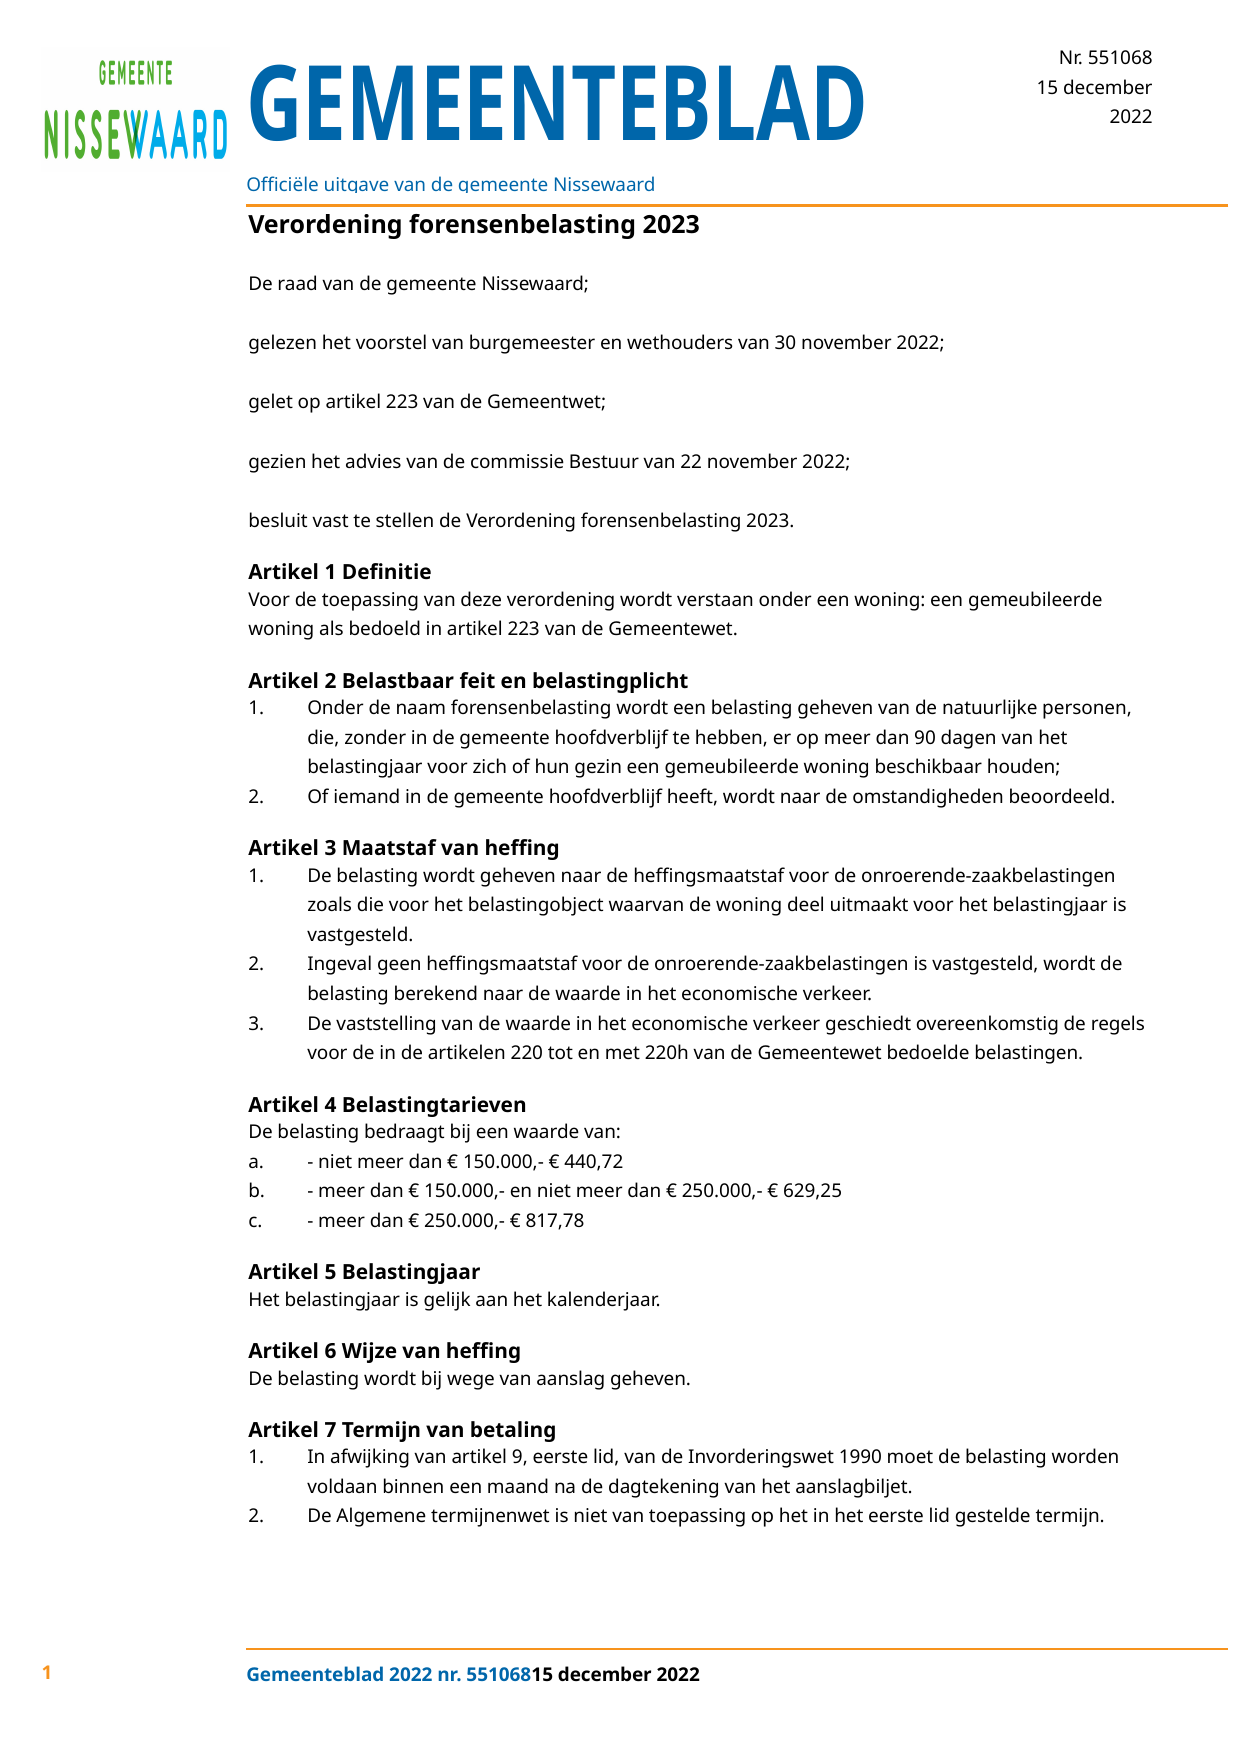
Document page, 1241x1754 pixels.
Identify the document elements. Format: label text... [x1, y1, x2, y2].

text gezien het advies van de commissie Bestuur van 22 november 2022; [248, 448, 1152, 473]
text Verordening forensenbelasting 2023 [248, 207, 1152, 241]
list - meer dan € 250.000,- € 817,78 [248, 1207, 1152, 1233]
text gelezen het voorstel van burgemeester en wethouders van 30 november 2022; [248, 329, 1152, 355]
text Artikel 6 Wijze van heffing [248, 1336, 1152, 1365]
text De belasting wordt bij wege van aanslag geheven. [248, 1365, 1152, 1390]
list Ingeval geen heffingsmaatstaf voor de onroerende-zaakbelastingen is vastgesteld, wordt de belasting berekend naar de waarde in het economische verkeer. [248, 951, 1152, 1006]
text Voor de toepassing van deze verordening wordt verstaan onder een woning: een gemeubileerde woning als bedoeld in artikel 223 van de Gemeentewet. [248, 586, 1152, 641]
text Artikel 1 Definitie [248, 557, 1152, 586]
text De belasting bedraagt bij een waarde van: [248, 1118, 1152, 1144]
text Artikel 2 Belastbaar feit en belastingplicht [248, 666, 1152, 694]
list De vaststelling van de waarde in het economische verkeer geschiedt overeenkomstig de regels voor de in de artikelen 220 tot en met 220h van de Gemeentewet bedoelde belastingen. [248, 1010, 1152, 1065]
text Het belastingjaar is gelijk aan het kalenderjaar. [248, 1286, 1152, 1312]
list Onder de naam forensenbelasting wordt een belasting geheven van de natuurlijke personen, die, zonder in de gemeente hoofdverblijf te hebben, er op meer dan 90 dagen van het belastingjaar voor zich of hun gezin een gemeubileerde woning beschikbaar houden; [248, 694, 1152, 779]
text gelet op artikel 223 van de Gemeentwet; [248, 389, 1152, 414]
list - meer dan € 150.000,- en niet meer dan € 250.000,- € 629,25 [248, 1177, 1152, 1203]
picture [41, 47, 231, 172]
text De raad van de gemeente Nissewaard; [248, 270, 1152, 296]
text Artikel 4 Belastingtarieven [248, 1090, 1152, 1118]
list De belasting wordt geheven naar de heffingsmaatstaf voor de onroerende-zaakbelastingen zoals die voor het belastingobject waarvan de woning deel uitmaakt voor het belastingjaar is vastgesteld. [248, 862, 1152, 947]
text Artikel 5 Belastingjaar [248, 1257, 1152, 1286]
text Artikel 3 Maatstaf van heffing [248, 833, 1152, 862]
text Artikel 7 Termijn van betaling [248, 1415, 1152, 1443]
list De Algemene termijnenwet is niet van toepassing op het in het eerste lid gestelde termijn. [248, 1503, 1152, 1528]
list Of iemand in de gemeente hoofdverblijf heeft, wordt naar de omstandigheden beoordeeld. [248, 783, 1152, 809]
list - niet meer dan € 150.000,- € 440,72 [248, 1148, 1152, 1173]
text besluit vast te stellen de Verordening forensenbelasting 2023. [248, 507, 1152, 533]
list In afwijking van artikel 9, eerste lid, van de Invorderingswet 1990 moet de belasting worden voldaan binnen een maand na de dagtekening van het aanslagbiljet. [248, 1443, 1152, 1499]
